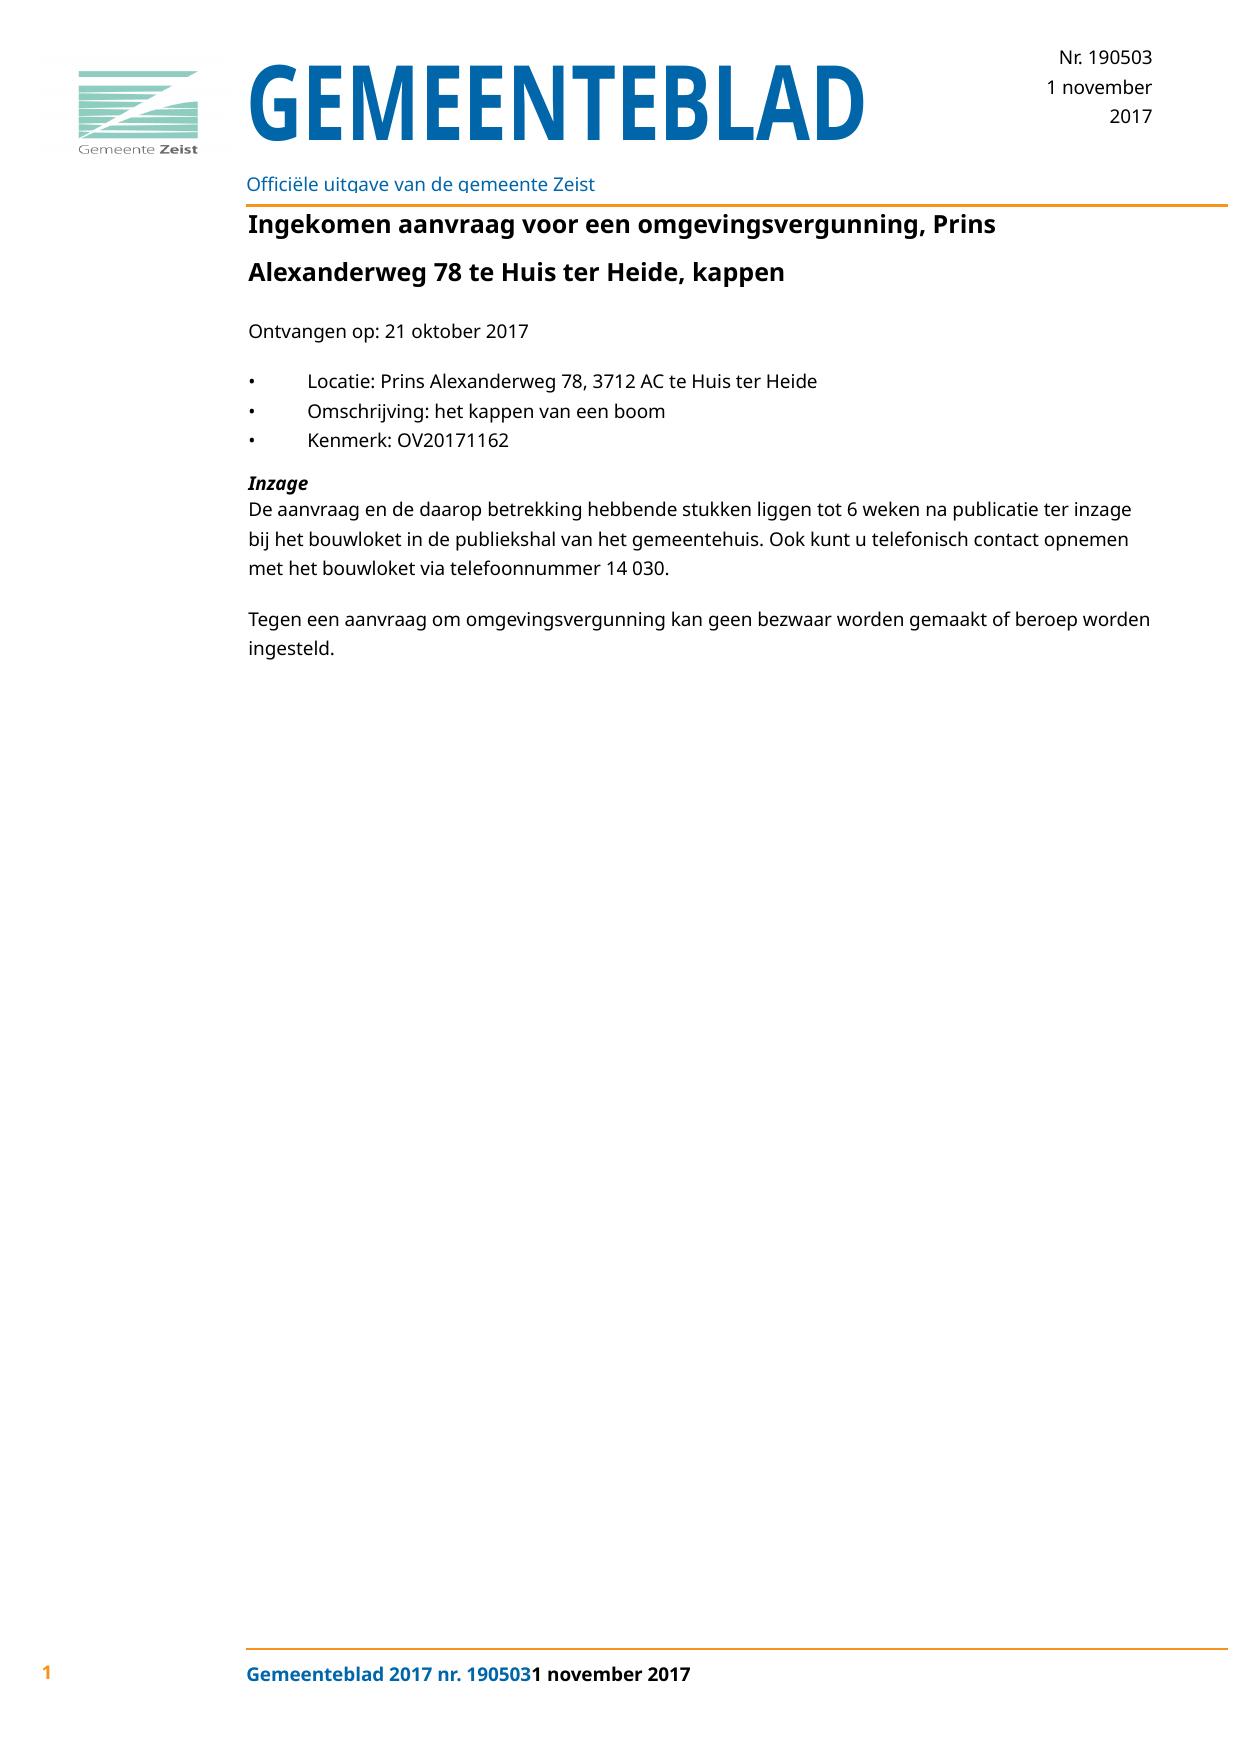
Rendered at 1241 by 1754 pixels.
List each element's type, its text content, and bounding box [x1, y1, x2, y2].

list Omschrijving: het kappen van een boom [248, 398, 1152, 424]
text Ontvangen op: 21 oktober 2017 [248, 318, 1152, 344]
list Locatie: Prins Alexanderweg 78, 3712 AC te Huis ter Heide [248, 368, 1152, 394]
text Inzage [248, 471, 1152, 496]
picture [41, 47, 231, 172]
text Tegen een aanvraag om omgevingsvergunning kan geen bezwaar worden gemaakt of beroep worden ingesteld. [248, 606, 1152, 661]
text Ingekomen aanvraag voor een omgevingsvergunning, Prins Alexanderweg 78 te Huis ter Heide, kappen [248, 207, 1152, 288]
text De aanvraag en de daarop betrekking hebbende stukken liggen tot 6 weken na publicatie ter inzage bij het bouwloket in de publiekshal van het gemeentehuis. Ook kunt u telefonisch contact opnemen met het bouwloket via telefoonnummer 14 030. [248, 496, 1152, 581]
list Kenmerk: OV20171162 [248, 427, 1152, 453]
